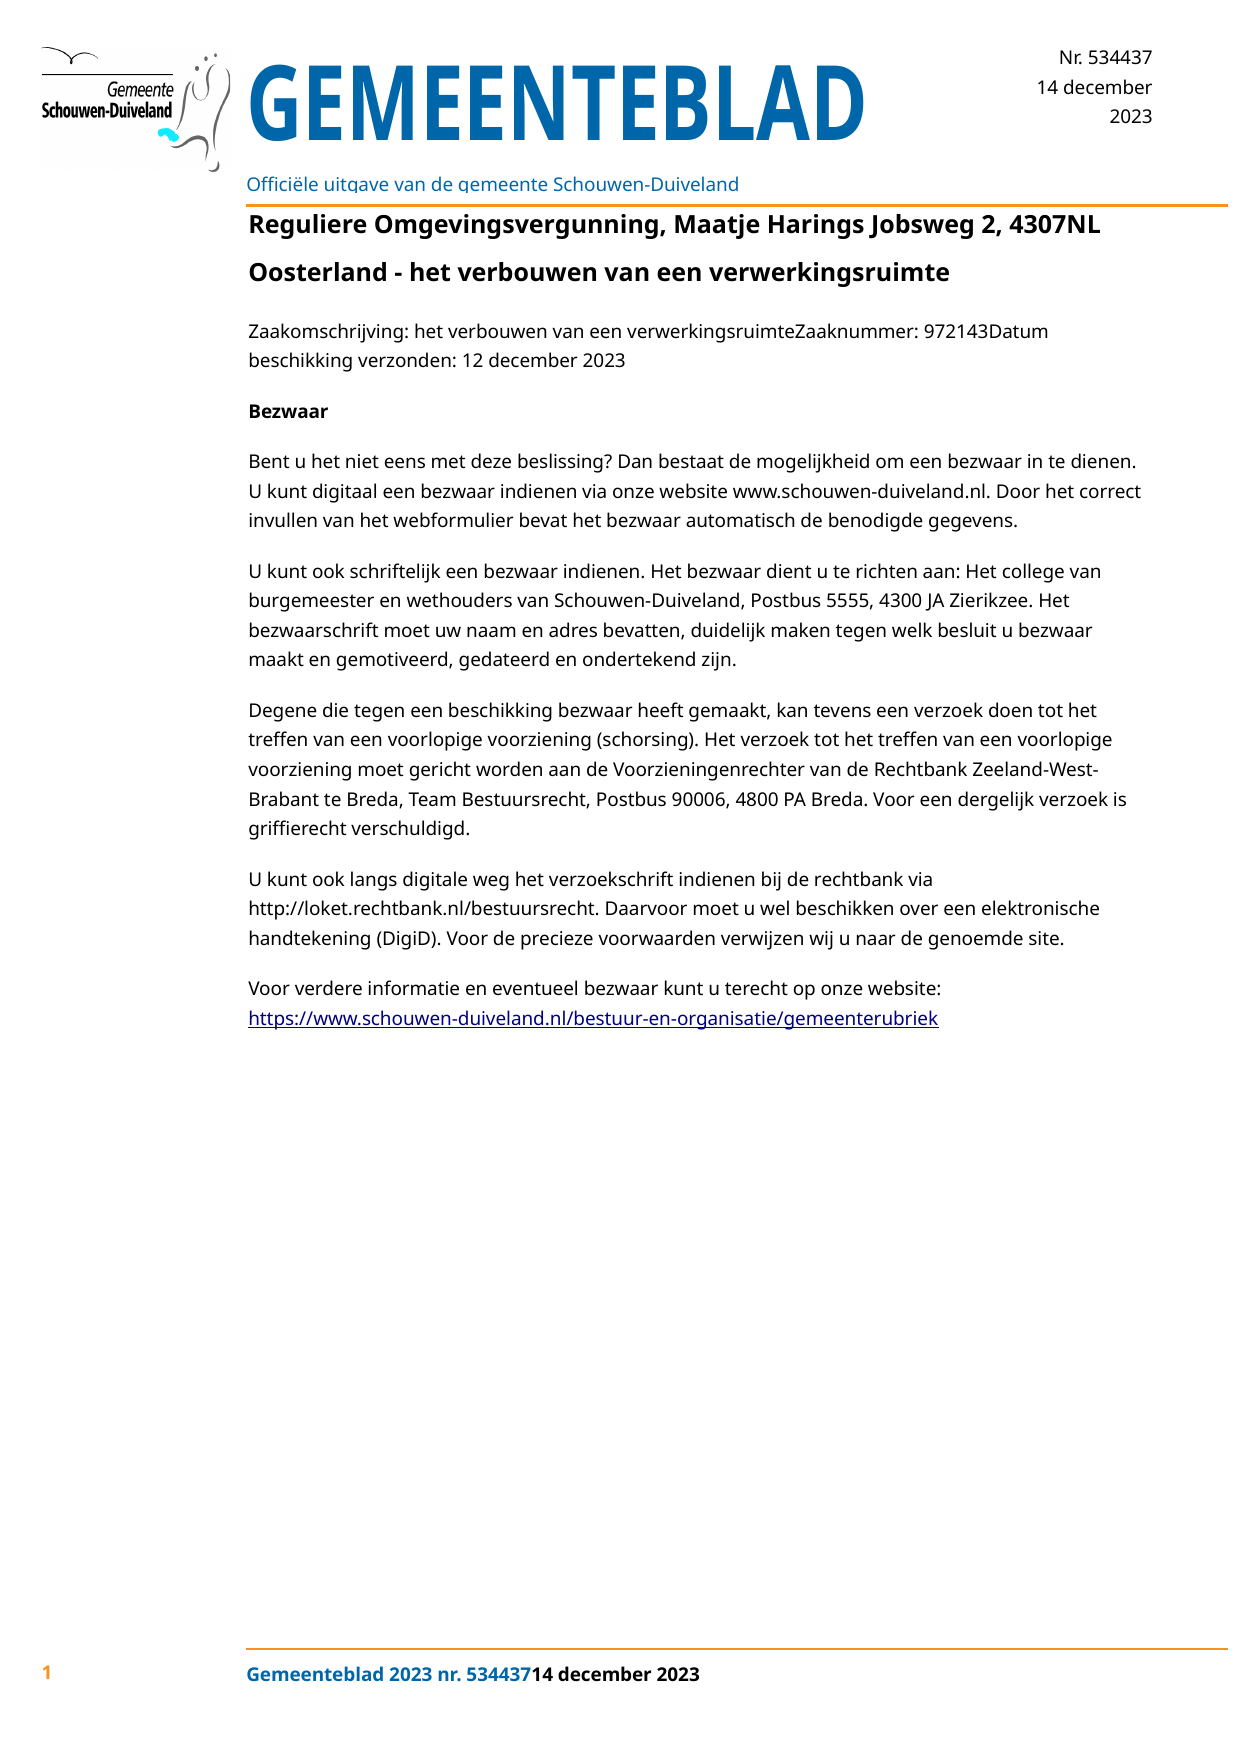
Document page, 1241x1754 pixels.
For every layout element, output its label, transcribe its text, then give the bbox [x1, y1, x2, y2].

text U kunt ook schriftelijk een bezwaar indienen. Het bezwaar dient u te richten aan: Het college van burgemeester en wethouders van Schouwen-Duiveland, Postbus 5555, 4300 JA Zierikzee. Het bezwaarschrift moet uw naam en adres bevatten, duidelijk maken tegen welk besluit u bezwaar maakt en gemotiveerd, gedateerd en ondertekend zijn. [248, 558, 1152, 672]
text Reguliere Omgevingsvergunning, Maatje Harings Jobsweg 2, 4307NL Oosterland - het verbouwen van een verwerkingsruimte [248, 207, 1152, 288]
text Zaakomschrijving: het verbouwen van een verwerkingsruimteZaaknummer: 972143Datum beschikking verzonden: 12 december 2023 [248, 318, 1152, 373]
text Bent u het niet eens met deze beslissing? Dan bestaat de mogelijkheid om een bezwaar in te dienen. U kunt digitaal een bezwaar indienen via onze website www.schouwen-duiveland.nl. Door het correct invullen van het webformulier bevat het bezwaar automatisch de benodigde gegevens. [248, 448, 1152, 533]
picture [41, 47, 231, 172]
text U kunt ook langs digitale weg het verzoekschrift indienen bij de rechtbank via http://loket.rechtbank.nl/bestuursrecht. Daarvoor moet u wel beschikken over een elektronische handtekening (DigiD). Voor de precieze voorwaarden verwijzen wij u naar de genoemde site. [248, 866, 1152, 951]
text Voor verdere informatie en eventueel bezwaar kunt u terecht op onze website: https://www.schouwen-duiveland.nl/bestuur-en-organisatie/gemeenterubriek [248, 975, 1152, 1031]
text Degene die tegen een beschikking bezwaar heeft gemaakt, kan tevens een verzoek doen tot het treffen van een voorlopige voorziening (schorsing). Het verzoek tot het treffen van een voorlopige voorziening moet gericht worden aan de Voorzieningenrechter van de Rechtbank Zeeland-West-Brabant te Breda, Team Bestuursrecht, Postbus 90006, 4800 PA Breda. Voor een dergelijk verzoek is griffierecht verschuldigd. [248, 697, 1152, 841]
text Bezwaar [248, 398, 1152, 424]
